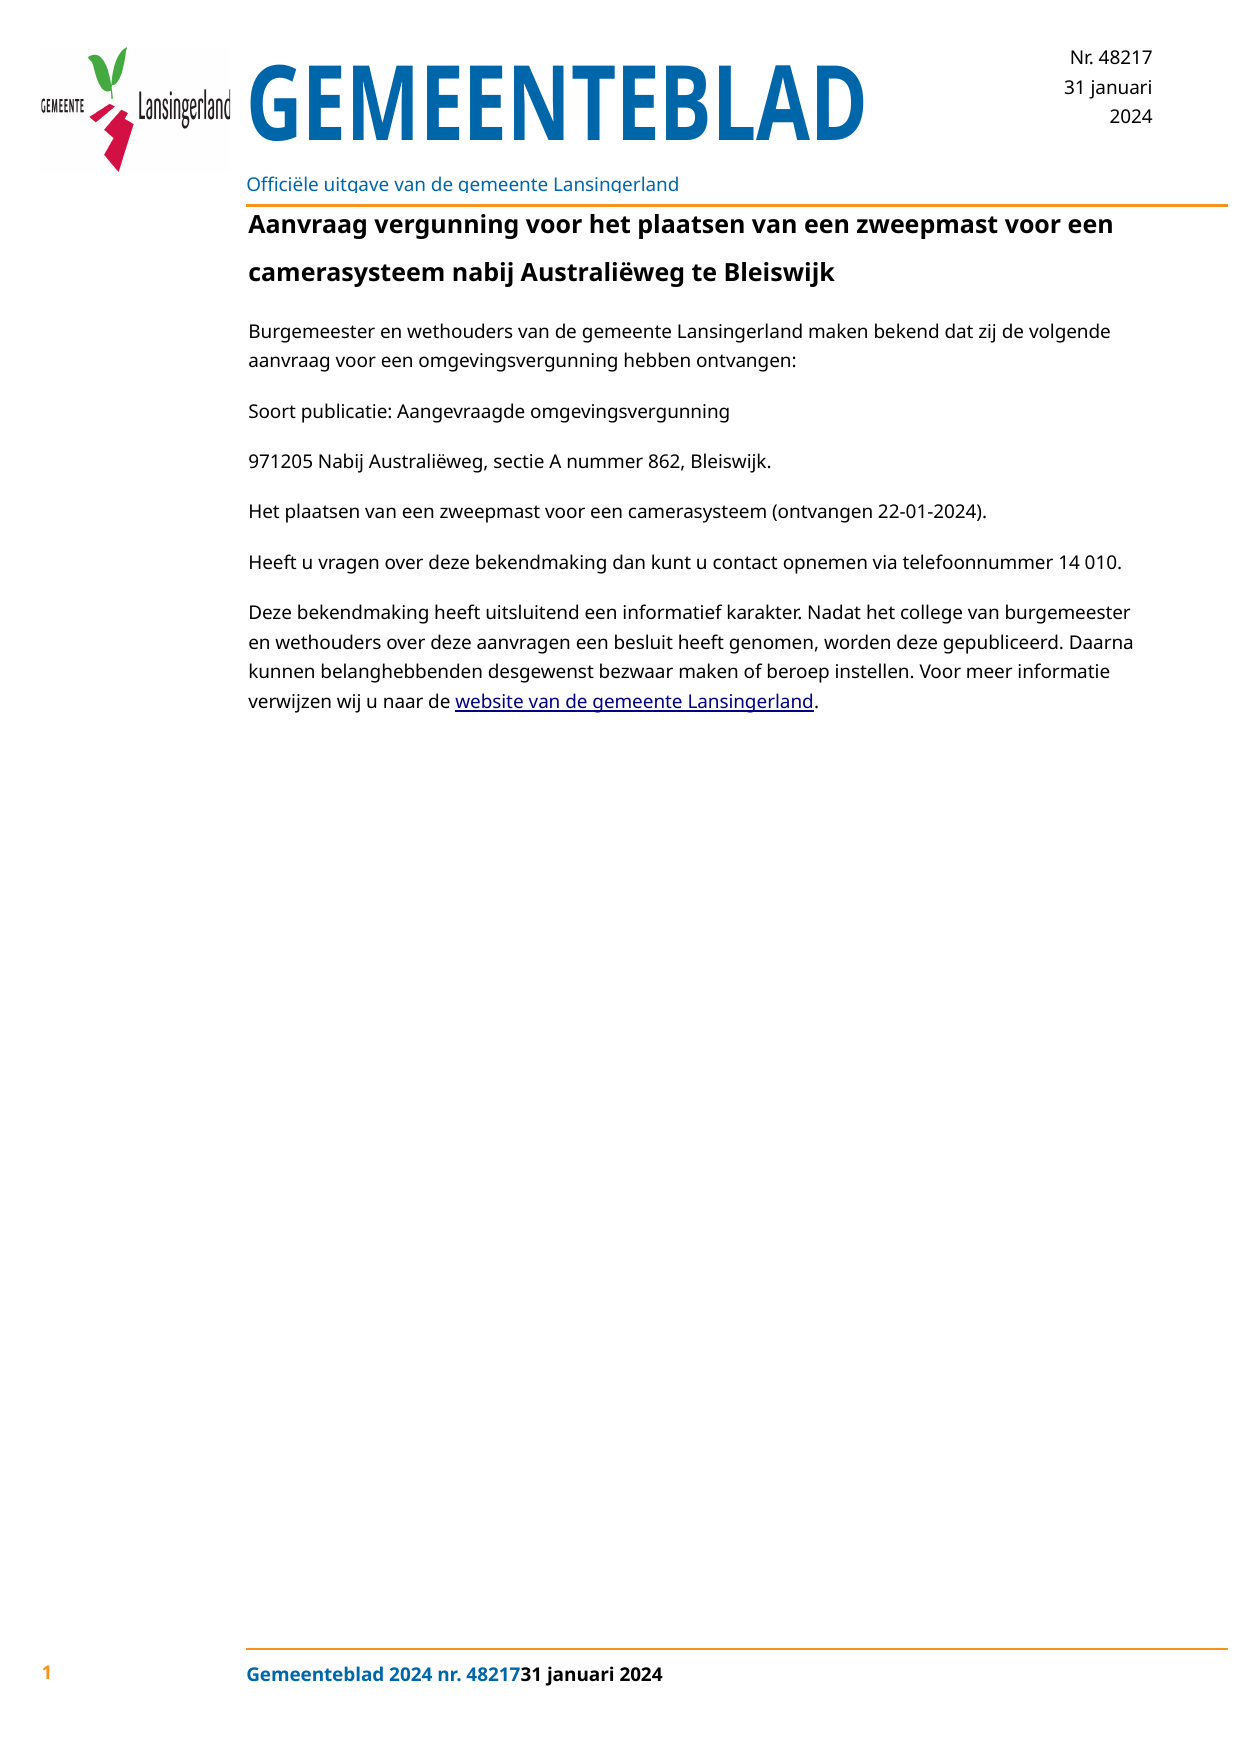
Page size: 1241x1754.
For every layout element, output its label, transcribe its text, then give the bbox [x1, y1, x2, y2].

text Burgemeester en wethouders van de gemeente Lansingerland maken bekend dat zij de volgende aanvraag voor een omgevingsvergunning hebben ontvangen: [248, 318, 1152, 373]
text Aanvraag vergunning voor het plaatsen van een zweepmast voor een camerasysteem nabij Australiëweg te Bleiswijk [248, 207, 1152, 288]
text Het plaatsen van een zweepmast voor een camerasysteem (ontvangen 22-01-2024). [248, 499, 1152, 524]
text 971205 Nabij Australiëweg, sectie A nummer 862, Bleiswijk. [248, 448, 1152, 474]
text Heeft u vragen over deze bekendmaking dan kunt u contact opnemen via telefoonnummer 14 010. [248, 549, 1152, 575]
text Deze bekendmaking heeft uitsluitend een informatief karakter. Nadat het college van burgemeester en wethouders over deze aanvragen een besluit heeft genomen, worden deze gepubliceerd. Daarna kunnen belanghebbenden desgewenst bezwaar maken of beroep instellen. Voor meer informatie verwijzen wij u naar de website van de gemeente Lansingerland. [248, 599, 1152, 714]
picture [41, 47, 231, 172]
text Soort publicatie: Aangevraagde omgevingsvergunning [248, 398, 1152, 424]
